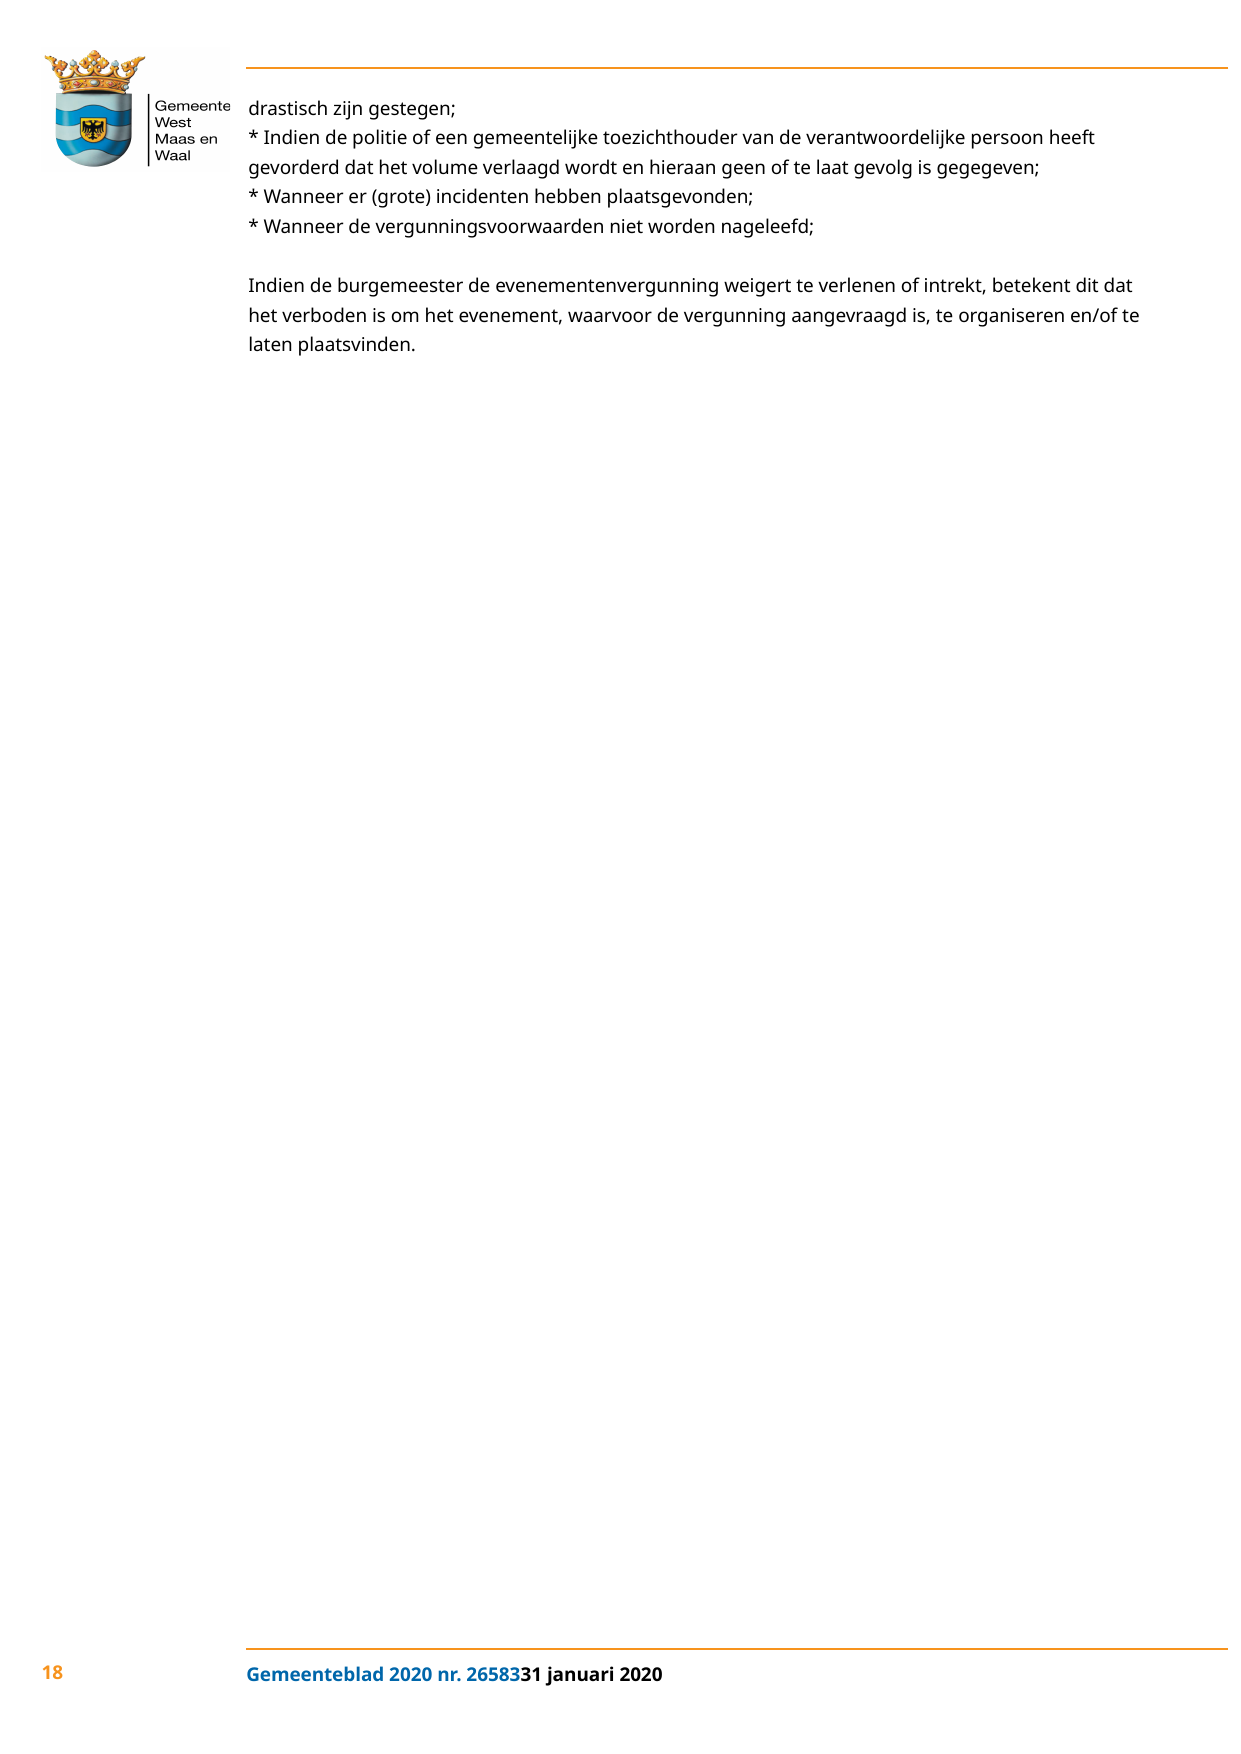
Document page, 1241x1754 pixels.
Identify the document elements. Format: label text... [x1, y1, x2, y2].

text * Wanneer er (grote) incidenten hebben plaatsgevonden; [248, 183, 1152, 209]
text Indien de burgemeester de evenementenvergunning weigert te verlenen of intrekt, betekent dit dat het verboden is om het evenement, waarvoor de vergunning aangevraagd is, te organiseren en/of te laten plaatsvinden. [248, 272, 1152, 357]
text * Wanneer de vergunningsvoorwaarden niet worden nageleefd; [248, 213, 1152, 239]
text * Indien de politie of een gemeentelijke toezichthouder van de verantwoordelijke persoon heeft gevorderd dat het volume verlaagd wordt en hieraan geen of te laat gevolg is gegegeven; [248, 124, 1152, 180]
text drastisch zijn gestegen; [248, 95, 1152, 121]
picture [41, 47, 231, 172]
